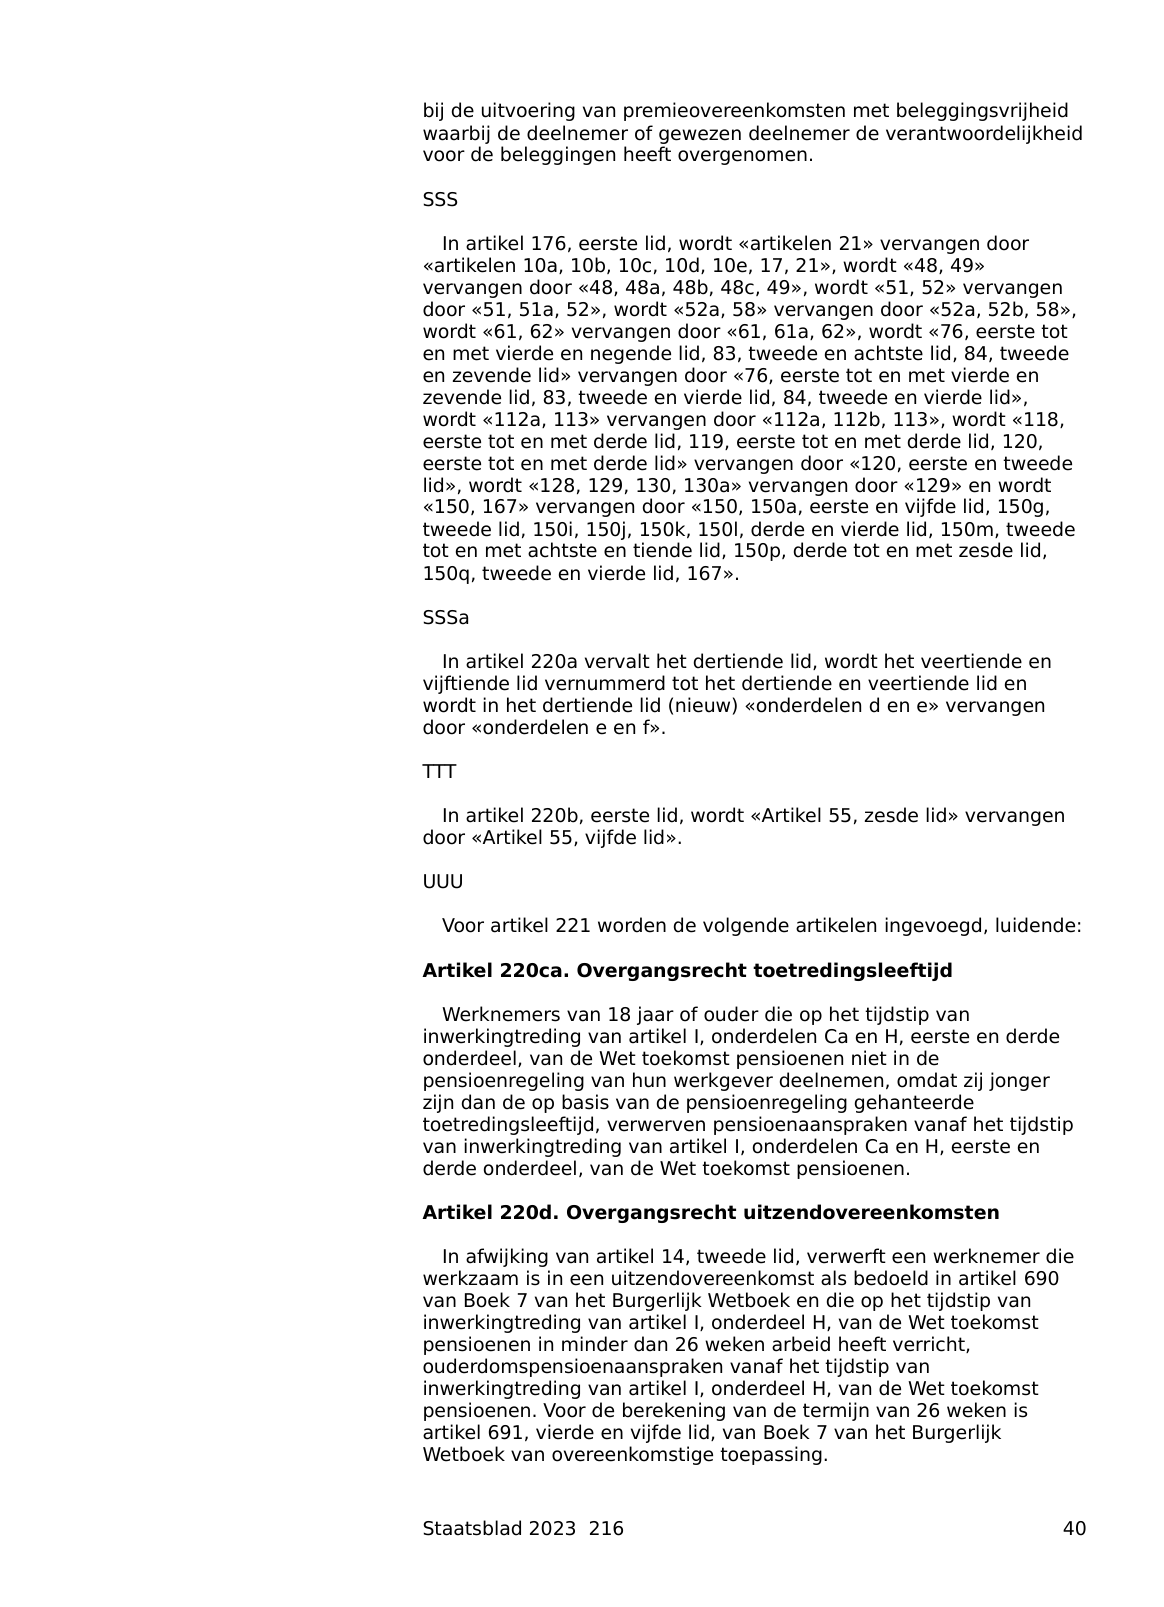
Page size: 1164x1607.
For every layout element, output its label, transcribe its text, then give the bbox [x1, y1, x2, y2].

text Werknemers van 18 jaar of ouder die op het tijdstip van inwerkingtreding van artikel I, onderdelen Ca en H, eerste en derde onderdeel, van de Wet toekomst pensioenen niet in de pensioenregeling van hun werkgever deelnemen, omdat zij jonger zijn dan de op basis van de pensioenregeling gehanteerde toetredingsleeftijd, verwerven pensioenaanspraken vanaf het tijdstip van inwerkingtreding van artikel I, onderdelen Ca en H, eerste en derde onderdeel, van de Wet toekomst pensioenen. [422, 1004, 1087, 1179]
text SSS [422, 188, 1087, 211]
subtitle Artikel 220ca. Overgangsrecht toetredingsleeftijd [422, 959, 1087, 981]
text TTT [422, 761, 1087, 783]
text In afwijking van artikel 14, tweede lid, verwerft een werknemer die werkzaam is in een uitzendovereenkomst als bedoeld in artikel 690 van Boek 7 van het Burgerlijk Wetboek en die op het tijdstip van inwerkingtreding van artikel I, onderdeel H, van de Wet toekomst pensioenen in minder dan 26 weken arbeid heeft verricht, ouderdomspensioenaanspraken vanaf het tijdstip van inwerkingtreding van artikel I, onderdeel H, van de Wet toekomst pensioenen. Voor de berekening van de termijn van 26 weken is artikel 691, vierde en vijfde lid, van Boek 7 van het Burgerlijk Wetboek van overeenkomstige toepassing. [422, 1246, 1087, 1466]
text SSSa [422, 607, 1087, 628]
text In artikel 176, eerste lid, wordt «artikelen 21» vervangen door «artikelen 10a, 10b, 10c, 10d, 10e, 17, 21», wordt «48, 49» vervangen door «48, 48a, 48b, 48c, 49», wordt «51, 52» vervangen door «51, 51a, 52», wordt «52a, 58» vervangen door «52a, 52b, 58», wordt «61, 62» vervangen door «61, 61a, 62», wordt «76, eerste tot en met vierde en negende lid, 83, tweede en achtste lid, 84, tweede en zevende lid» vervangen door «76, eerste tot en met vierde en zevende lid, 83, tweede en vierde lid, 84, tweede en vierde lid», wordt «112a, 113» vervangen door «112a, 112b, 113», wordt «118, eerste tot en met derde lid, 119, eerste tot en met derde lid, 120, eerste tot en met derde lid» vervangen door «120, eerste en tweede lid», wordt «128, 129, 130, 130a» vervangen door «129» en wordt «150, 167» vervangen door «150, 150a, eerste en vijfde lid, 150g, tweede lid, 150i, 150j, 150k, 150l, derde en vierde lid, 150m, tweede tot en met achtste en tiende lid, 150p, derde tot en met zesde lid, 150q, tweede en vierde lid, 167». [422, 233, 1087, 584]
text Voor artikel 221 worden de volgende artikelen ingevoegd, luidende: [422, 915, 1087, 937]
text In artikel 220a vervalt het dertiende lid, wordt het veertiende en vijftiende lid vernummerd tot het dertiende en veertiende lid en wordt in het dertiende lid (nieuw) «onderdelen d en e» vervangen door «onderdelen e en f». [422, 651, 1087, 739]
text In artikel 220b, eerste lid, wordt «Artikel 55, zesde lid» vervangen door «Artikel 55, vijfde lid». [422, 805, 1087, 849]
text UUU [422, 871, 1087, 893]
subtitle Artikel 220d. Overgangsrecht uitzendovereenkomsten [422, 1202, 1087, 1224]
text bij de uitvoering van premieovereenkomsten met beleggingsvrijheid waarbij de deelnemer of gewezen deelnemer de verantwoordelijkheid voor de beleggingen heeft overgenomen. [422, 100, 1087, 166]
